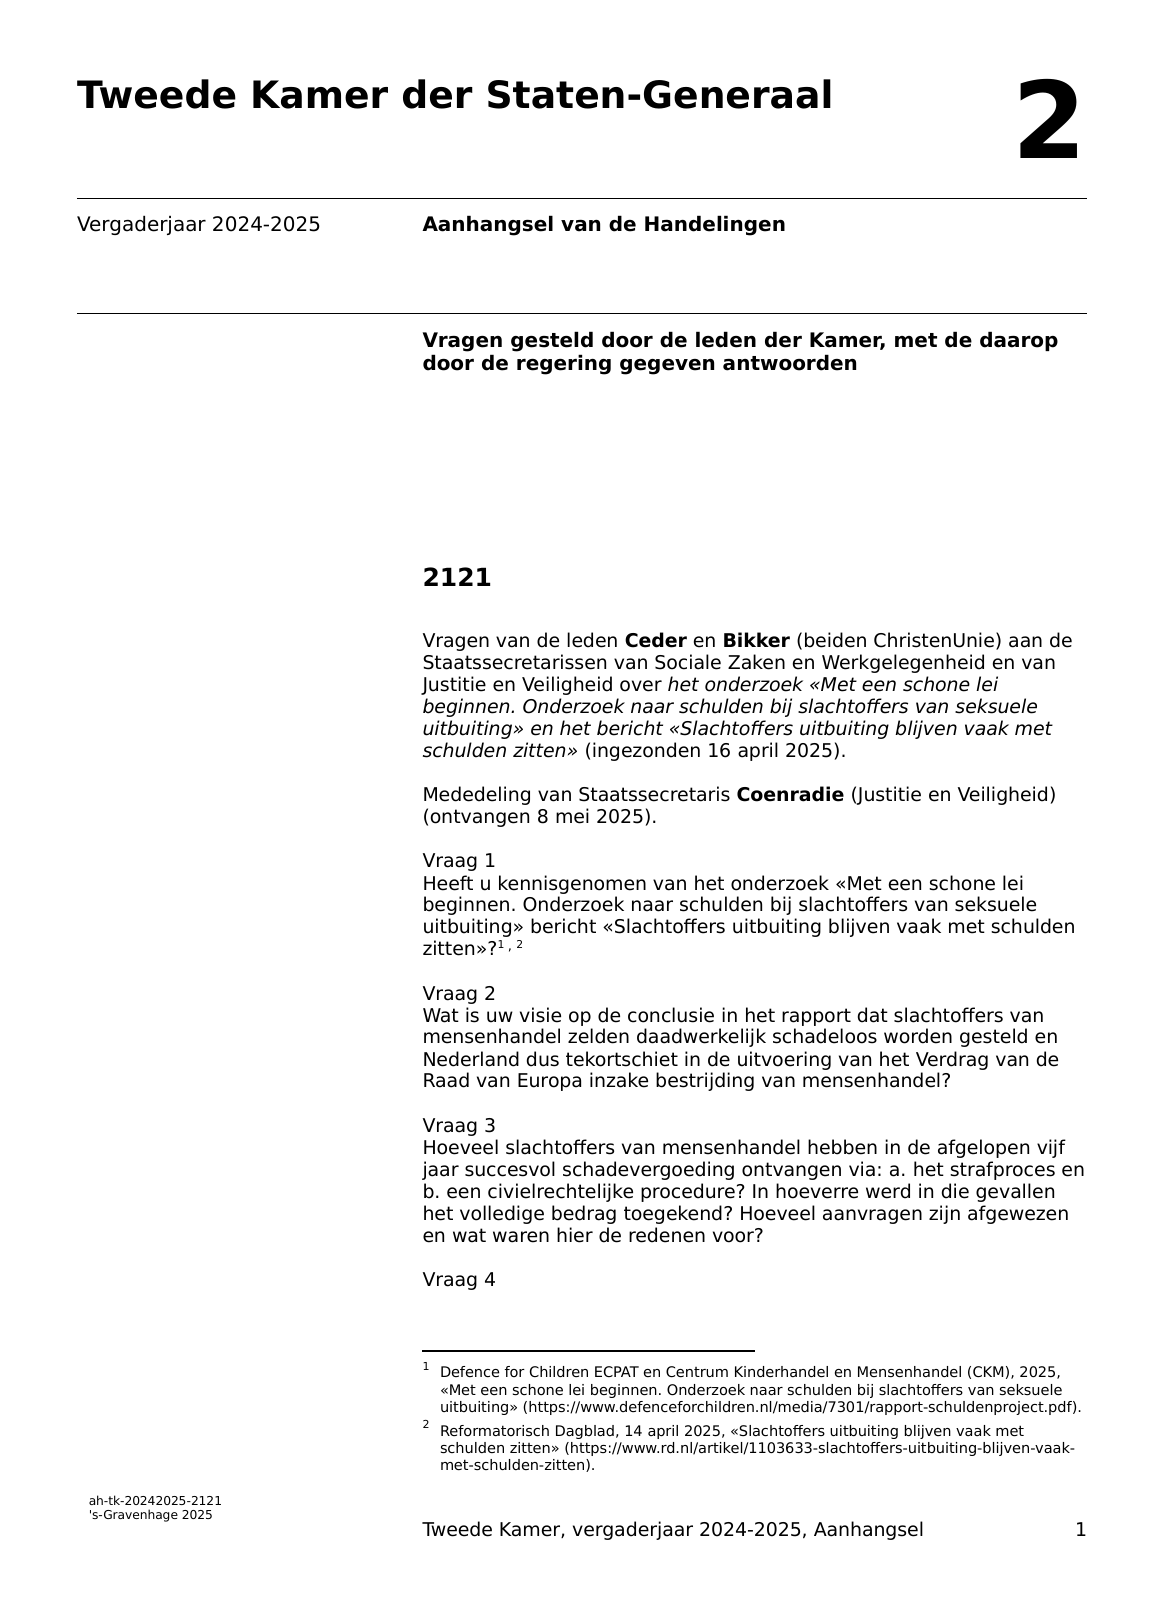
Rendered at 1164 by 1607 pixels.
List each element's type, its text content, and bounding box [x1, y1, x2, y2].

text Vraag 2 [422, 982, 1087, 1004]
text Heeft u kennisgenomen van het onderzoek «Met een schone lei beginnen. Onderzoek naar schulden bij slachtoffers van seksuele uitbuiting» bericht «Slachtoffers uitbuiting blijven vaak met schulden zitten»?, [422, 872, 1087, 960]
text Mededeling van Staatssecretaris Coenradie (Justitie en Veiligheid) (ontvangen 8 mei 2025). [422, 784, 1087, 828]
text ah-tk-20242025-2121 [88, 1494, 323, 1508]
text 's-Gravenhage 2025 [88, 1508, 323, 1522]
text Wat is uw visie op de conclusie in het rapport dat slachtoffers van mensenhandel zelden daadwerkelijk schadeloos worden gesteld en Nederland dus tekortschiet in de uitvoering van het Verdrag van de Raad van Europa inzake bestrijding van mensenhandel? [422, 1004, 1087, 1092]
table_header 2 [886, 59, 1087, 198]
text 2121 [422, 563, 1087, 592]
text Hoeveel slachtoffers van mensenhandel hebben in de afgelopen vijf jaar succesvol schadevergoeding ontvangen via: a. het strafproces en b. een civielrechtelijke procedure? In hoeverre werd in die gevallen het volledige bedrag toegekend? Hoeveel aanvragen zijn afgewezen en wat waren hier de redenen voor? [422, 1137, 1087, 1246]
table_header Tweede Kamer der Staten-Generaal [77, 59, 886, 198]
text Vraag 1 [422, 850, 1087, 872]
table_cell [77, 314, 422, 375]
table_cell Vragen gesteld door de leden der Kamer, met de daarop door de regering gegeven antwoorden [422, 314, 1087, 375]
text Vraag 3 [422, 1114, 1087, 1137]
table_cell Vergaderjaar 2024-2025 [77, 199, 422, 313]
text Vraag 4 [422, 1269, 1087, 1291]
table_cell Aanhangsel van de Handelingen [422, 199, 1087, 313]
text Vragen van de leden Ceder en Bikker (beiden ChristenUnie) aan de Staatssecretarissen van Sociale Zaken en Werkgelegenheid en van Justitie en Veiligheid over het onderzoek «Met een schone lei beginnen. Onderzoek naar schulden bij slachtoffers van seksuele uitbuiting» en het bericht «Slachtoffers uitbuiting blijven vaak met schulden zitten» (ingezonden 16 april 2025). [422, 630, 1087, 762]
text Defence for Children ECPAT en Centrum Kinderhandel en Mensenhandel (CKM), 2025, «Met een schone lei beginnen. Onderzoek naar schulden bij slachtoffers van seksuele uitbuiting» (https://www.defenceforchildren.nl/media/7301/rapport-schuldenproject.pdf). [422, 1360, 1087, 1416]
text Reformatorisch Dagblad, 14 april 2025, «Slachtoffers uitbuiting blijven vaak met schulden zitten» (https://www.rd.nl/artikel/1103633-slachtoffers-uitbuiting-blijven-vaak-met-schulden-zitten). [422, 1418, 1087, 1474]
